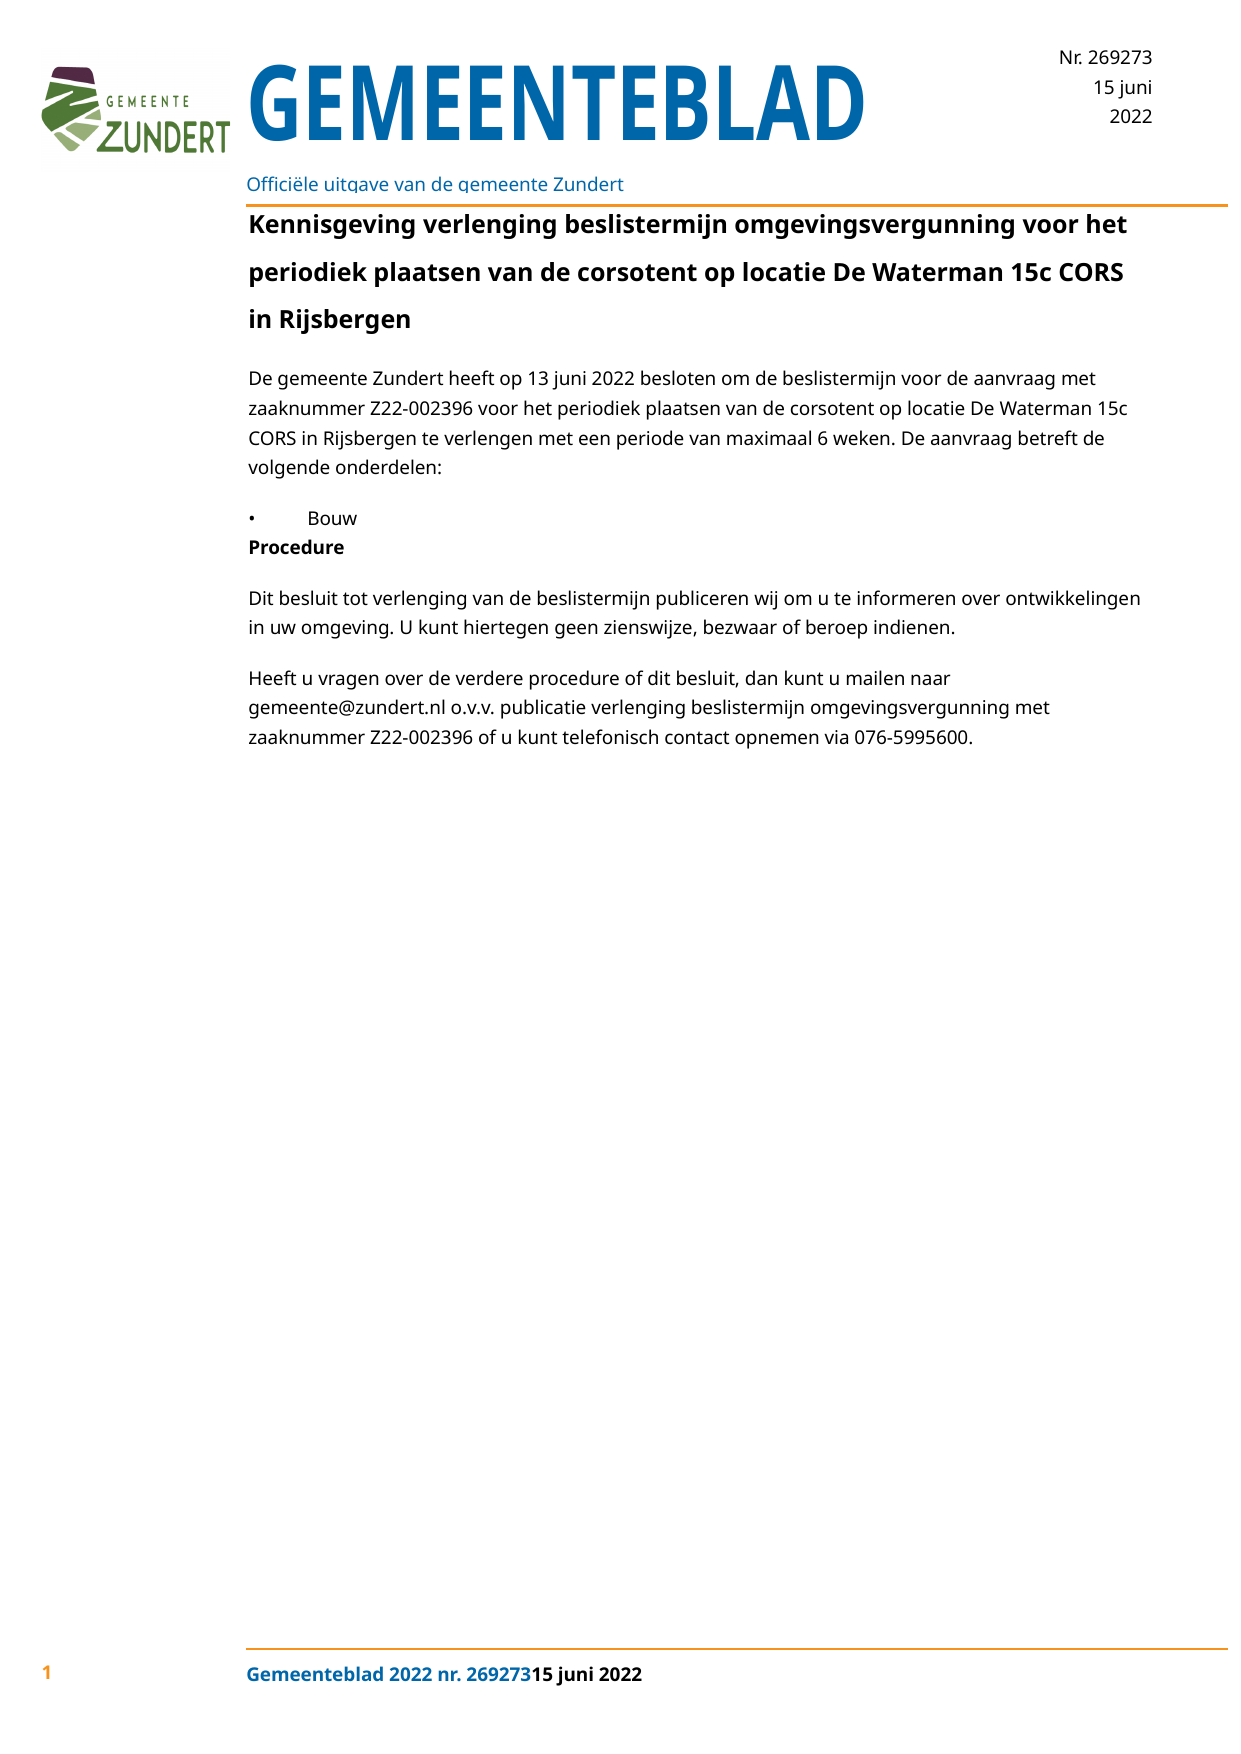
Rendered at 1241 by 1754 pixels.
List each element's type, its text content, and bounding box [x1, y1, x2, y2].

text Kennisgeving verlenging beslistermijn omgevingsvergunning voor het periodiek plaatsen van de corsotent op locatie De Waterman 15c CORS in Rijsbergen [248, 207, 1152, 336]
picture [41, 47, 231, 172]
text Heeft u vragen over de verdere procedure of dit besluit, dan kunt u mailen naar gemeente@zundert.nl o.v.v. publicatie verlenging beslistermijn omgevingsvergunning met zaaknummer Z22-002396 of u kunt telefonisch contact opnemen via 076-5995600. [248, 665, 1152, 749]
text De gemeente Zundert heeft op 13 juni 2022 besloten om de beslistermijn voor de aanvraag met zaaknummer Z22-002396 voor het periodiek plaatsen van de corsotent op locatie De Waterman 15c CORS in Rijsbergen te verlengen met een periode van maximaal 6 weken. De aanvraag betreft de volgende onderdelen: [248, 366, 1152, 480]
text Procedure [248, 534, 1152, 560]
list Bouw [248, 505, 1152, 530]
text Dit besluit tot verlenging van de beslistermijn publiceren wij om u te informeren over ontwikkelingen in uw omgeving. U kunt hiertegen geen zienswijze, bezwaar of beroep indienen. [248, 585, 1152, 640]
